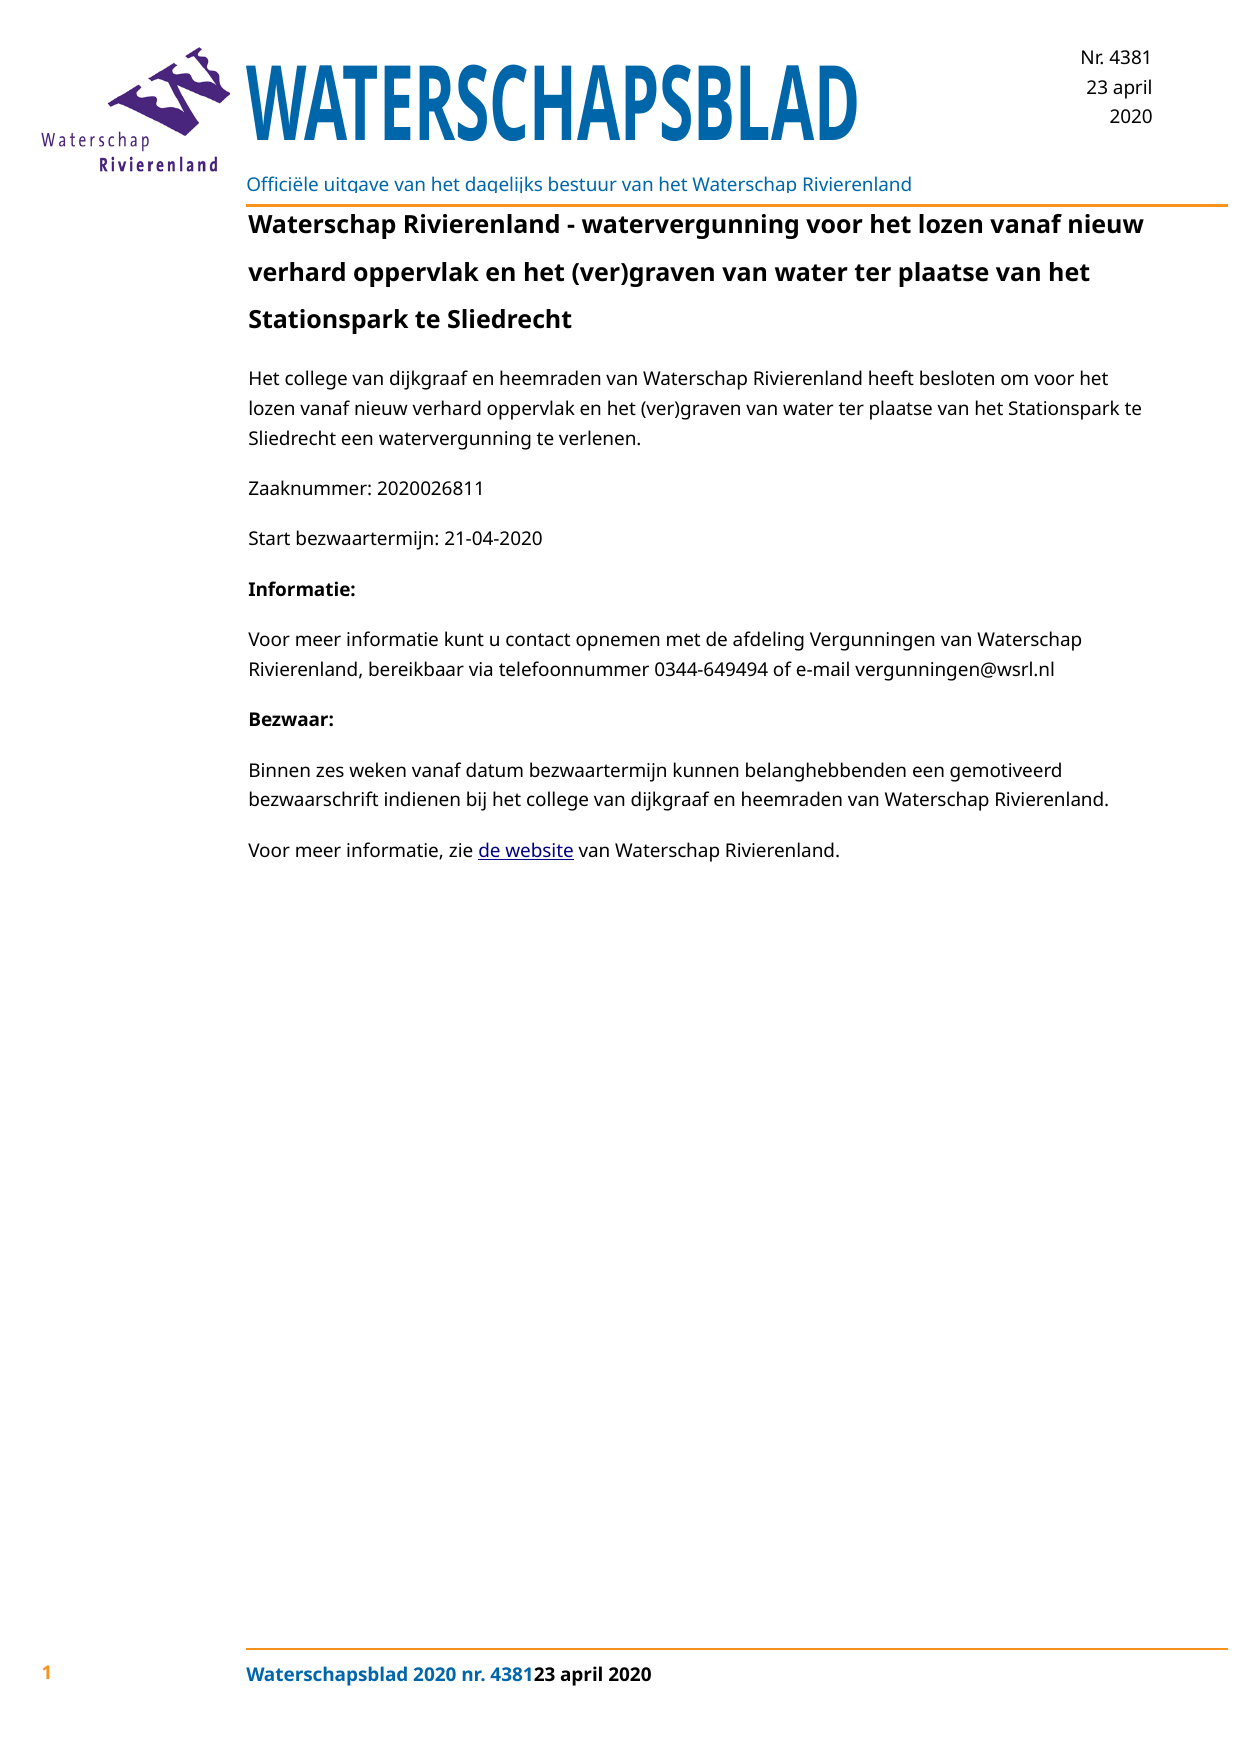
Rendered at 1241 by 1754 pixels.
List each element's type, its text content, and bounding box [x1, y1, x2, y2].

text Bezwaar: [248, 706, 1152, 732]
text Start bezwaartermijn: 21-04-2020 [248, 526, 1152, 551]
text Voor meer informatie kunt u contact opnemen met de afdeling Vergunningen van Waterschap Rivierenland, bereikbaar via telefoonnummer 0344-649494 of e-mail vergunningen@wsrl.nl [248, 626, 1152, 682]
text Zaaknummer: 2020026811 [248, 475, 1152, 501]
text Waterschap Rivierenland - watervergunning voor het lozen vanaf nieuw verhard oppervlak en het (ver)graven van water ter plaatse van het Stationspark te Sliedrecht [248, 207, 1152, 336]
text Informatie: [248, 576, 1152, 602]
text Voor meer informatie, zie de website van Waterschap Rivierenland. [248, 837, 1152, 862]
text Het college van dijkgraaf en heemraden van Waterschap Rivierenland heeft besloten om voor het lozen vanaf nieuw verhard oppervlak en het (ver)graven van water ter plaatse van het Stationspark te Sliedrecht een watervergunning te verlenen. [248, 366, 1152, 450]
text Binnen zes weken vanaf datum bezwaartermijn kunnen belanghebbenden een gemotiveerd bezwaarschrift indienen bij het college van dijkgraaf en heemraden van Waterschap Rivierenland. [248, 757, 1152, 812]
picture [41, 47, 231, 172]
